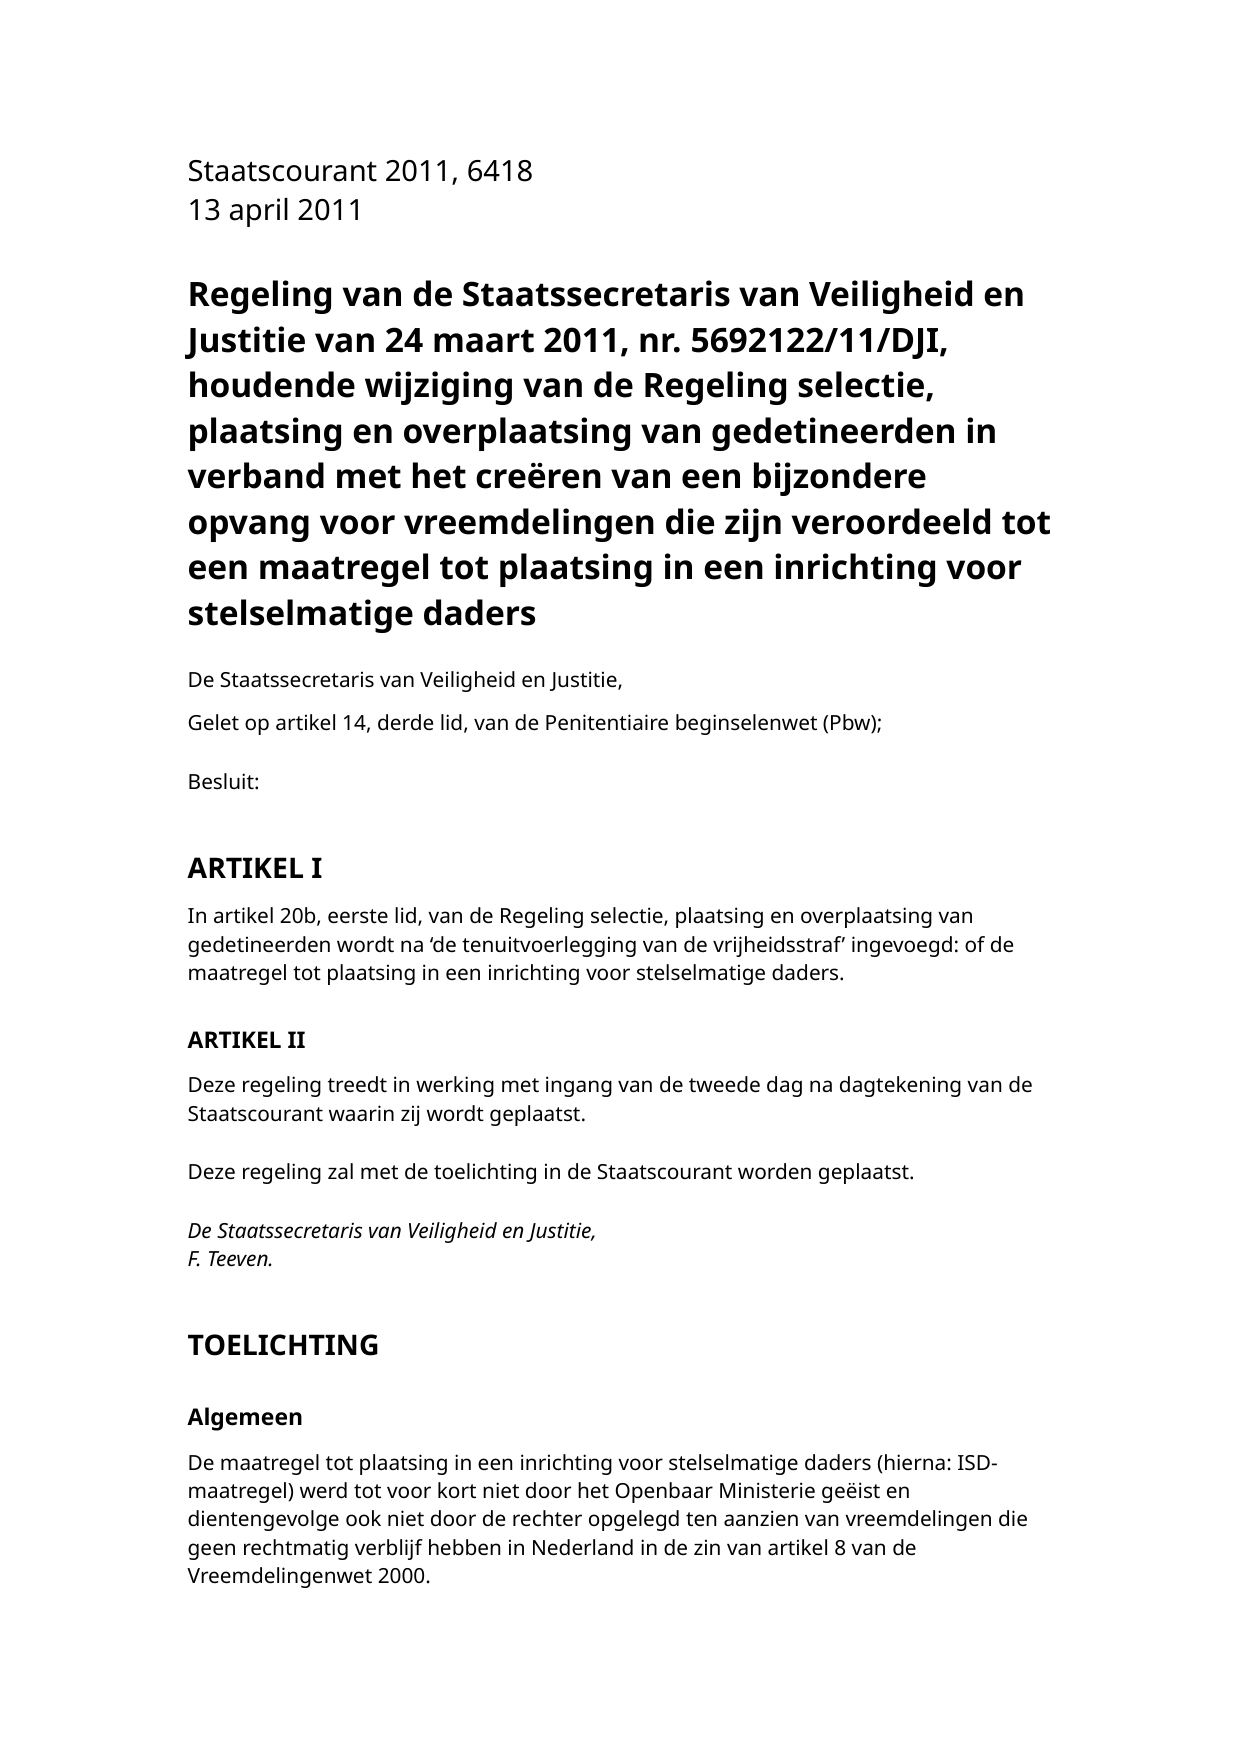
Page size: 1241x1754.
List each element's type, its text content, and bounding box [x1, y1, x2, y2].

text F. Teeven. [187, 1244, 1053, 1273]
text Deze regeling zal met de toelichting in de Staatscourant worden geplaatst. [187, 1157, 1053, 1186]
subtitle ARTIKEL I [187, 848, 1053, 886]
text De maatregel tot plaatsing in een inrichting voor stelselmatige daders (hierna: ISD-maatregel) werd tot voor kort niet door het Openbaar Ministerie geëist en dientengevolge ook niet door de rechter opgelegd ten aanzien van vreemdelingen die geen rechtmatig verblijf hebben in Nederland in de zin van artikel 8 van de Vreemdelingenwet 2000. [187, 1448, 1053, 1590]
subtitle Algemeen [187, 1401, 1053, 1433]
text 13 april 2011 [187, 190, 1053, 229]
text In artikel 20b, eerste lid, van de Regeling selectie, plaatsing en overplaatsing van gedetineerden wordt na ‘de tenuitvoerlegging van de vrijheidsstraf’ ingevoegd: of de maatregel tot plaatsing in een inrichting voor stelselmatige daders. [187, 901, 1053, 987]
subtitle ARTIKEL II [187, 1024, 1053, 1056]
text Staatscourant 2011, 6418 [187, 150, 1053, 190]
subtitle TOELICHTING [187, 1325, 1053, 1364]
text Besluit: [187, 767, 1053, 795]
text De Staatssecretaris van Veiligheid en Justitie, [187, 1216, 1053, 1244]
text Deze regeling treedt in werking met ingang van de tweede dag na dagtekening van de Staatscourant waarin zij wordt geplaatst. [187, 1071, 1053, 1127]
subtitle Regeling van de Staatssecretaris van Veiligheid en Justitie van 24 maart 2011, nr. 5692122/11/DJI, houdende wijziging van de Regeling selectie, plaatsing en overplaatsing van gedetineerden in verband met het creëren van een bijzondere opvang voor vreemdelingen die zijn veroordeeld tot een maatregel tot plaatsing in een inrichting voor stelselmatige daders [187, 271, 1053, 635]
text De Staatssecretaris van Veiligheid en Justitie, [187, 665, 1053, 693]
text Gelet op artikel 14, derde lid, van de Penitentiaire beginselenwet (Pbw); [187, 708, 1053, 737]
